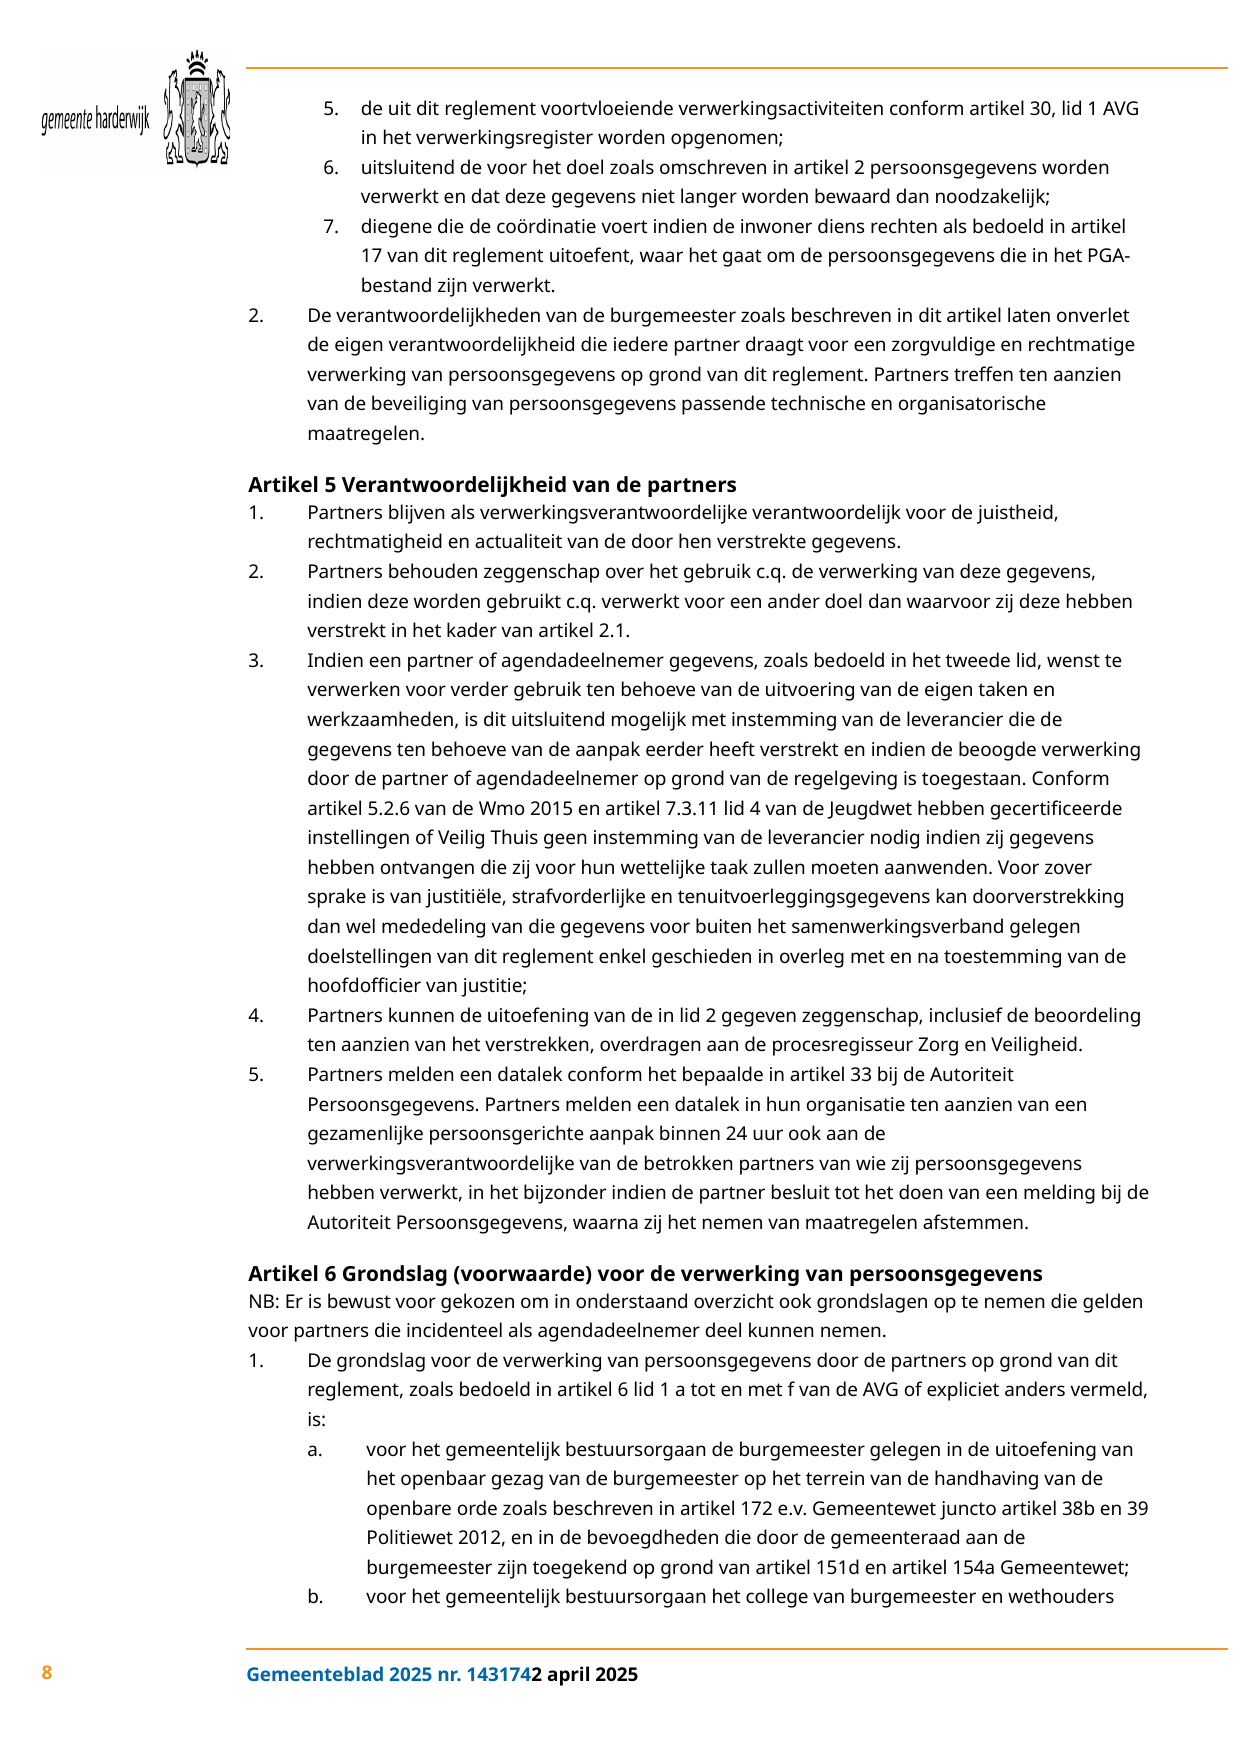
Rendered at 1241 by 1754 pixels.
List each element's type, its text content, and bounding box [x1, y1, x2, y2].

list uitsluitend de voor het doel zoals omschreven in artikel 2 persoonsgegevens worden verwerkt en dat deze gegevens niet langer worden bewaard dan noodzakelijk; [323, 154, 1152, 209]
list voor het gemeentelijk bestuursorgaan het college van burgemeester en wethouders [307, 1584, 1152, 1609]
list voor het gemeentelijk bestuursorgaan de burgemeester gelegen in de uitoefening van het openbaar gezag van de burgemeester op het terrein van de handhaving van de openbare orde zoals beschreven in artikel 172 e.v. Gemeentewet juncto artikel 38b en 39 Politiewet 2012, en in de bevoegdheden die door de gemeenteraad aan de burgemeester zijn toegekend op grond van artikel 151d en artikel 154a Gemeentewet; [307, 1436, 1152, 1580]
list Partners melden een datalek conform het bepaalde in artikel 33 bij de Autoriteit Persoonsgegevens. Partners melden een datalek in hun organisatie ten aanzien van een gezamenlijke persoonsgerichte aanpak binnen 24 uur ook aan de verwerkingsverantwoordelijke van de betrokken partners van wie zij persoonsgegevens hebben verwerkt, in het bijzonder indien de partner besluit tot het doen van een melding bij de Autoriteit Persoonsgegevens, waarna zij het nemen van maatregelen afstemmen. [248, 1061, 1152, 1235]
list Partners blijven als verwerkingsverantwoordelijke verantwoordelijk voor de juistheid, rechtmatigheid en actualiteit van de door hen verstrekte gegevens. [248, 499, 1152, 554]
list De grondslag voor de verwerking van persoonsgegevens door de partners op grond van dit reglement, zoals bedoeld in artikel 6 lid 1 a tot en met f van de AVG of expliciet anders vermeld, is: [248, 1347, 1152, 1432]
list De verantwoordelijkheden van de burgemeester zoals beschreven in dit artikel laten onverlet de eigen verantwoordelijkheid die iedere partner draagt voor een zorgvuldige en rechtmatige verwerking van persoonsgegevens op grond van dit reglement. Partners treffen ten aanzien van de beveiliging van persoonsgegevens passende technische en organisatorische maatregelen. [248, 302, 1152, 446]
text Artikel 5 Verantwoordelijkheid van de partners [248, 471, 1152, 499]
picture [41, 47, 231, 172]
text Artikel 6 Grondslag (voorwaarde) voor de verwerking van persoonsgegevens [248, 1259, 1152, 1288]
list de uit dit reglement voortvloeiende verwerkingsactiviteiten conform artikel 30, lid 1 AVG in het verwerkingsregister worden opgenomen; [323, 95, 1152, 150]
list Partners behouden zeggenschap over het gebruik c.q. de verwerking van deze gegevens, indien deze worden gebruikt c.q. verwerkt voor een ander doel dan waarvoor zij deze hebben verstrekt in het kader van artikel 2.1. [248, 558, 1152, 643]
list Indien een partner of agendadeelnemer gegevens, zoals bedoeld in het tweede lid, wenst te verwerken voor verder gebruik ten behoeve van de uitvoering van de eigen taken en werkzaamheden, is dit uitsluitend mogelijk met instemming van de leverancier die de gegevens ten behoeve van de aanpak eerder heeft verstrekt en indien de beoogde verwerking door de partner of agendadeelnemer op grond van de regelgeving is toegestaan. Conform artikel 5.2.6 van de Wmo 2015 en artikel 7.3.11 lid 4 van de Jeugdwet hebben gecertificeerde instellingen of Veilig Thuis geen instemming van de leverancier nodig indien zij gegevens hebben ontvangen die zij voor hun wettelijke taak zullen moeten aanwenden. Voor zover sprake is van justitiële, strafvorderlijke en tenuitvoerleggingsgegevens kan doorverstrekking dan wel mededeling van die gegevens voor buiten het samenwerkingsverband gelegen doelstellingen van dit reglement enkel geschieden in overleg met en na toestemming van de hoofdofficier van justitie; [248, 647, 1152, 998]
list Partners kunnen de uitoefening van de in lid 2 gegeven zeggenschap, inclusief de beoordeling ten aanzien van het verstrekken, overdragen aan de procesregisseur Zorg en Veiligheid. [248, 1002, 1152, 1057]
list diegene die de coördinatie voert indien de inwoner diens rechten als bedoeld in artikel 17 van dit reglement uitoefent, waar het gaat om de persoonsgegevens die in het PGA-bestand zijn verwerkt. [323, 213, 1152, 298]
text NB: Er is bewust voor gekozen om in onderstaand overzicht ook grondslagen op te nemen die gelden voor partners die incidenteel als agendadeelnemer deel kunnen nemen. [248, 1288, 1152, 1343]
